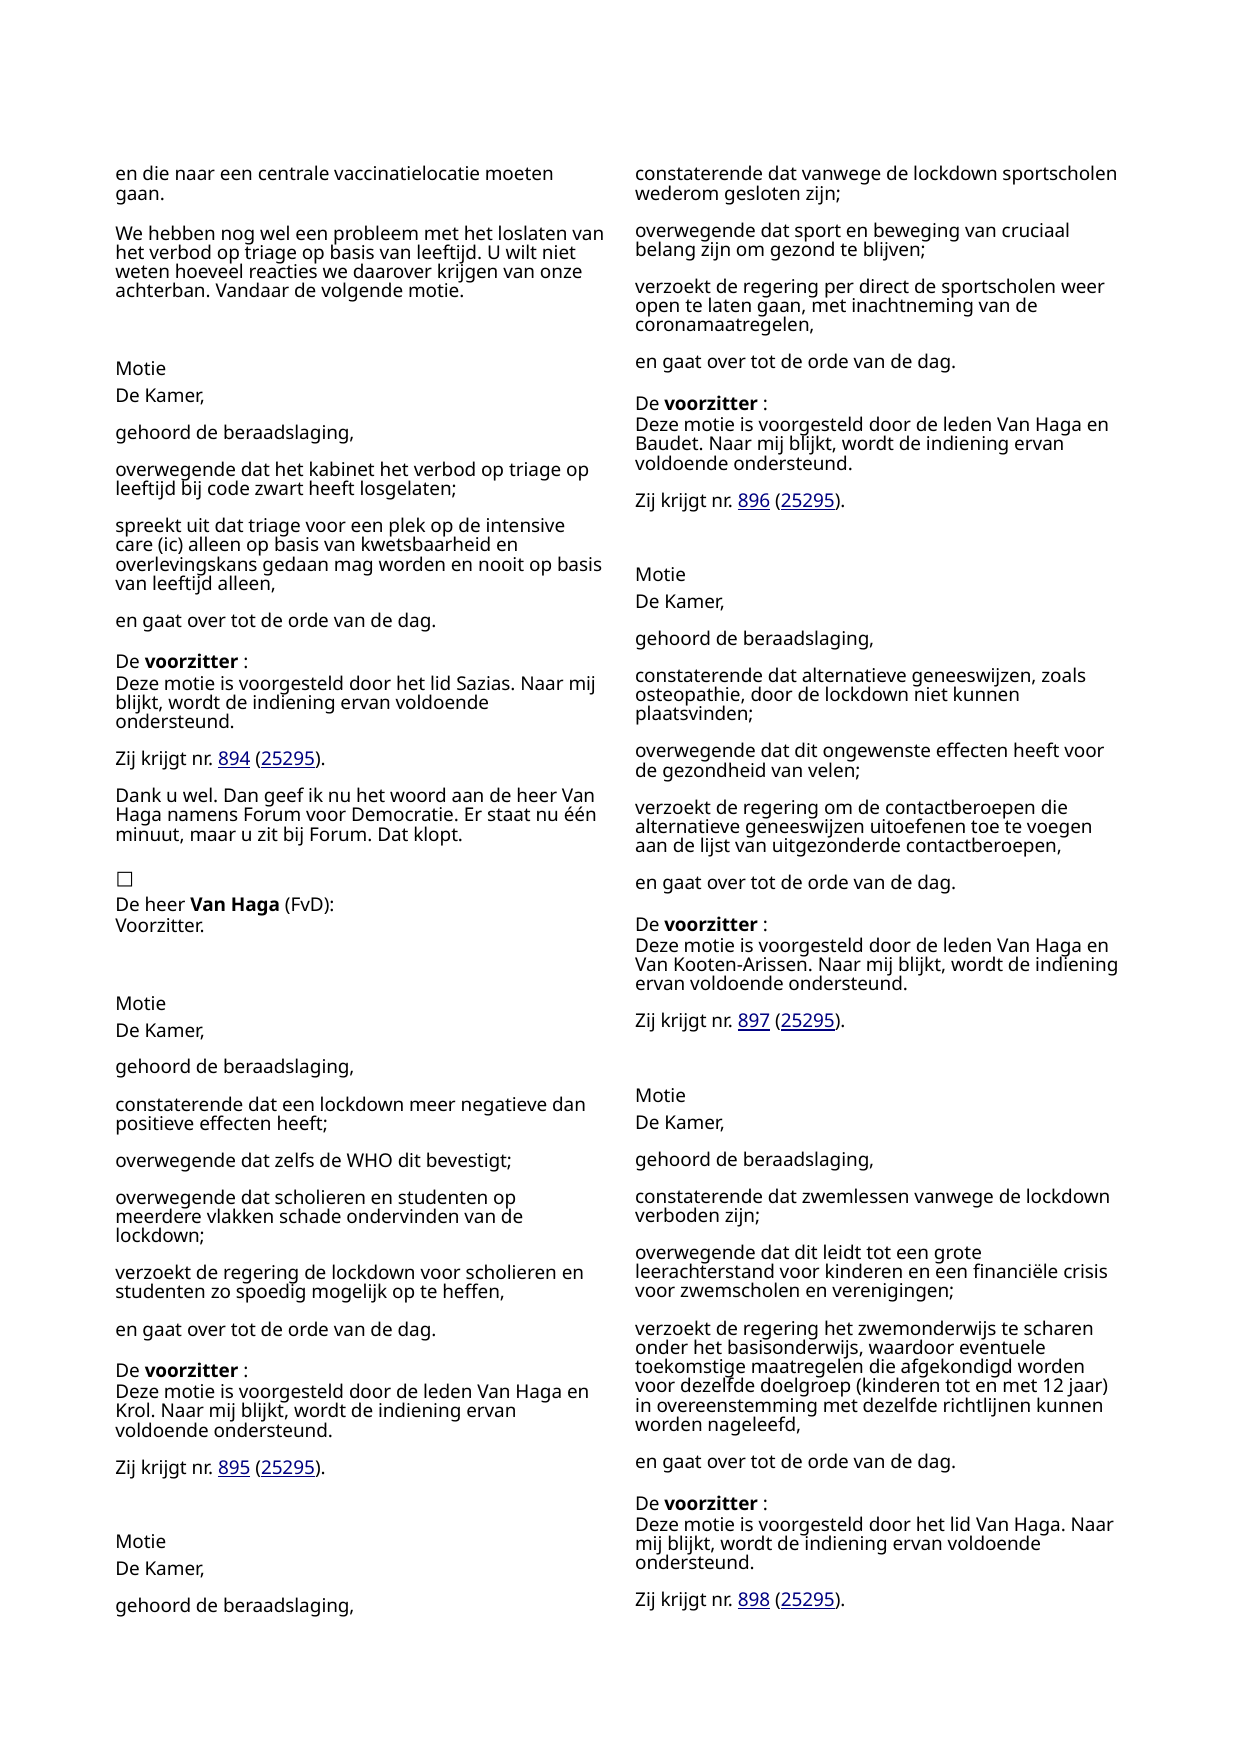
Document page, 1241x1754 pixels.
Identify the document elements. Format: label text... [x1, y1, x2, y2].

text De voorzitter : [115, 649, 605, 674]
text en die naar een centrale vaccinatielocatie moeten gaan. [115, 165, 605, 204]
text Zij krijgt nr. 895 (25295). [115, 1459, 605, 1478]
text De Kamer, [115, 387, 605, 406]
text Motie [635, 1082, 1125, 1108]
text De Kamer, [635, 593, 1125, 612]
text overwegende dat dit ongewenste effecten heeft voor de gezondheid van velen; [635, 742, 1125, 781]
text en gaat over tot de orde van de dag. [115, 612, 605, 631]
text Zij krijgt nr. 894 (25295). [115, 750, 605, 769]
text De voorzitter : [635, 390, 1125, 416]
text en gaat over tot de orde van de dag. [635, 874, 1125, 893]
text constaterende dat alternatieve geneeswijzen, zoals osteopathie, door de lockdown niet kunnen plaatsvinden; [635, 667, 1125, 725]
text Dank u wel. Dan geef ik nu het woord aan de heer Van Haga namens Forum voor Democratie. Er staat nu één minuut, maar u zit bij Forum. Dat klopt. [115, 787, 605, 845]
text overwegende dat het kabinet het verbod op triage op leeftijd bij code zwart heeft losgelaten; [115, 461, 605, 499]
text Deze motie is voorgesteld door de leden Van Haga en Van Kooten-Arissen. Naar mij blijkt, wordt de indiening ervan voldoende ondersteund. [635, 937, 1125, 995]
text Deze motie is voorgesteld door de leden Van Haga en Krol. Naar mij blijkt, wordt de indiening ervan voldoende ondersteund. [115, 1383, 605, 1441]
text constaterende dat een lockdown meer negatieve dan positieve effecten heeft; [115, 1096, 605, 1134]
text overwegende dat sport en beweging van cruciaal belang zijn om gezond te blijven; [635, 222, 1125, 260]
text Voorzitter. [115, 917, 605, 936]
text De Kamer, [635, 1114, 1125, 1133]
text overwegende dat zelfs de WHO dit bevestigt; [115, 1152, 605, 1171]
text De voorzitter : [635, 1490, 1125, 1516]
text We hebben nog wel een probleem met het loslaten van het verbod op triage op basis van leeftijd. U wilt niet weten hoeveel reacties we daarover krijgen van onze achterban. Vandaar de volgende motie. [115, 224, 605, 302]
text ⬜ [115, 866, 605, 891]
text en gaat over tot de orde van de dag. [115, 1321, 605, 1340]
text verzoekt de regering het zwemonderwijs te scharen onder het basisonderwijs, waardoor eventuele toekomstige maatregelen die afgekondigd worden voor dezelfde doelgroep (kinderen tot en met 12 jaar) in overeenstemming met dezelfde richtlijnen kunnen worden nageleefd, [635, 1319, 1125, 1435]
text De Kamer, [115, 1560, 605, 1579]
text gehoord de beraadslaging, [115, 424, 605, 443]
text constaterende dat zwemlessen vanwege de lockdown verboden zijn; [635, 1188, 1125, 1226]
text Zij krijgt nr. 896 (25295). [635, 492, 1125, 511]
text overwegende dat dit leidt tot een grote leerachterstand voor kinderen en een financiële crisis voor zwemscholen en verenigingen; [635, 1244, 1125, 1302]
text gehoord de beraadslaging, [115, 1058, 605, 1078]
text Motie [115, 355, 605, 381]
text De voorzitter : [115, 1357, 605, 1383]
text De Kamer, [115, 1022, 605, 1041]
text Motie [635, 561, 1125, 587]
text en gaat over tot de orde van de dag. [635, 1453, 1125, 1472]
text verzoekt de regering per direct de sportscholen weer open te laten gaan, met inachtneming van de coronamaatregelen, [635, 278, 1125, 336]
text spreekt uit dat triage voor een plek op de intensive care (ic) alleen op basis van kwetsbaarheid en overlevingskans gedaan mag worden en nooit op basis van leeftijd alleen, [115, 517, 605, 594]
text Deze motie is voorgesteld door het lid Van Haga. Naar mij blijkt, wordt de indiening ervan voldoende ondersteund. [635, 1516, 1125, 1573]
text gehoord de beraadslaging, [635, 1151, 1125, 1170]
text Motie [115, 1528, 605, 1554]
text De voorzitter : [635, 911, 1125, 937]
text Zij krijgt nr. 897 (25295). [635, 1012, 1125, 1032]
text Deze motie is voorgesteld door de leden Van Haga en Baudet. Naar mij blijkt, wordt de indiening ervan voldoende ondersteund. [635, 416, 1125, 474]
text gehoord de beraadslaging, [115, 1597, 605, 1616]
text en gaat over tot de orde van de dag. [635, 353, 1125, 373]
text constaterende dat vanwege de lockdown sportscholen wederom gesloten zijn; [635, 165, 1125, 204]
text verzoekt de regering de lockdown voor scholieren en studenten zo spoedig mogelijk op te heffen, [115, 1264, 605, 1303]
text overwegende dat scholieren en studenten op meerdere vlakken schade ondervinden van de lockdown; [115, 1189, 605, 1247]
text Zij krijgt nr. 898 (25295). [635, 1591, 1125, 1610]
text Deze motie is voorgesteld door het lid Sazias. Naar mij blijkt, wordt de indiening ervan voldoende ondersteund. [115, 674, 605, 732]
text verzoekt de regering om de contactberoepen die alternatieve geneeswijzen uitoefenen toe te voegen aan de lijst van uitgezonderde contactberoepen, [635, 799, 1125, 856]
text Motie [115, 990, 605, 1016]
text De heer Van Haga (FvD): [115, 891, 605, 917]
text gehoord de beraadslaging, [635, 630, 1125, 649]
